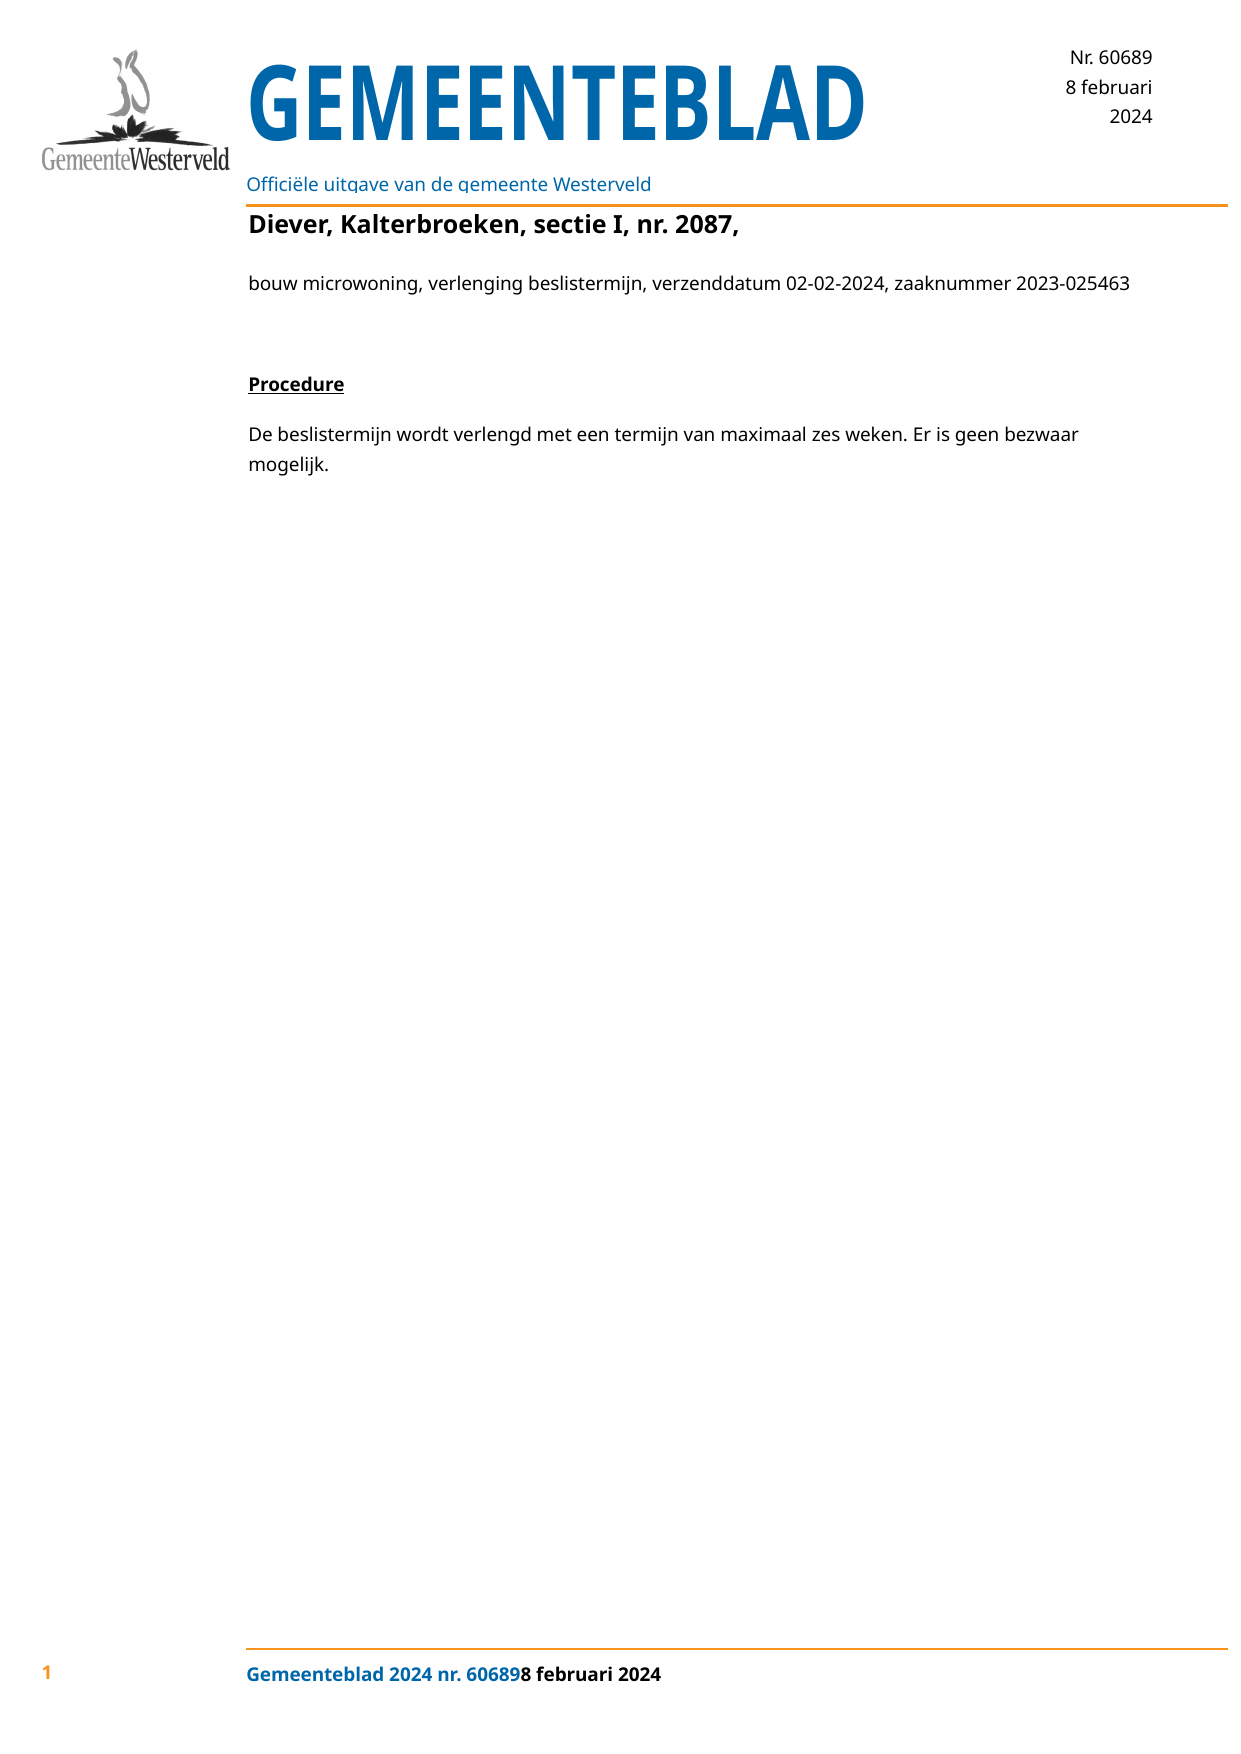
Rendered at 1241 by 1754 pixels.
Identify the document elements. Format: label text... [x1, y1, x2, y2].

text Diever, Kalterbroeken, sectie I, nr. 2087, [248, 207, 1152, 241]
picture [41, 47, 231, 172]
text Procedure [248, 371, 1152, 397]
text bouw microwoning, verlenging beslistermijn, verzenddatum 02-02-2024, zaaknummer 2023-025463 [248, 270, 1152, 296]
text De beslistermijn wordt verlengd met een termijn van maximaal zes weken. Er is geen bezwaar mogelijk. [248, 422, 1152, 477]
